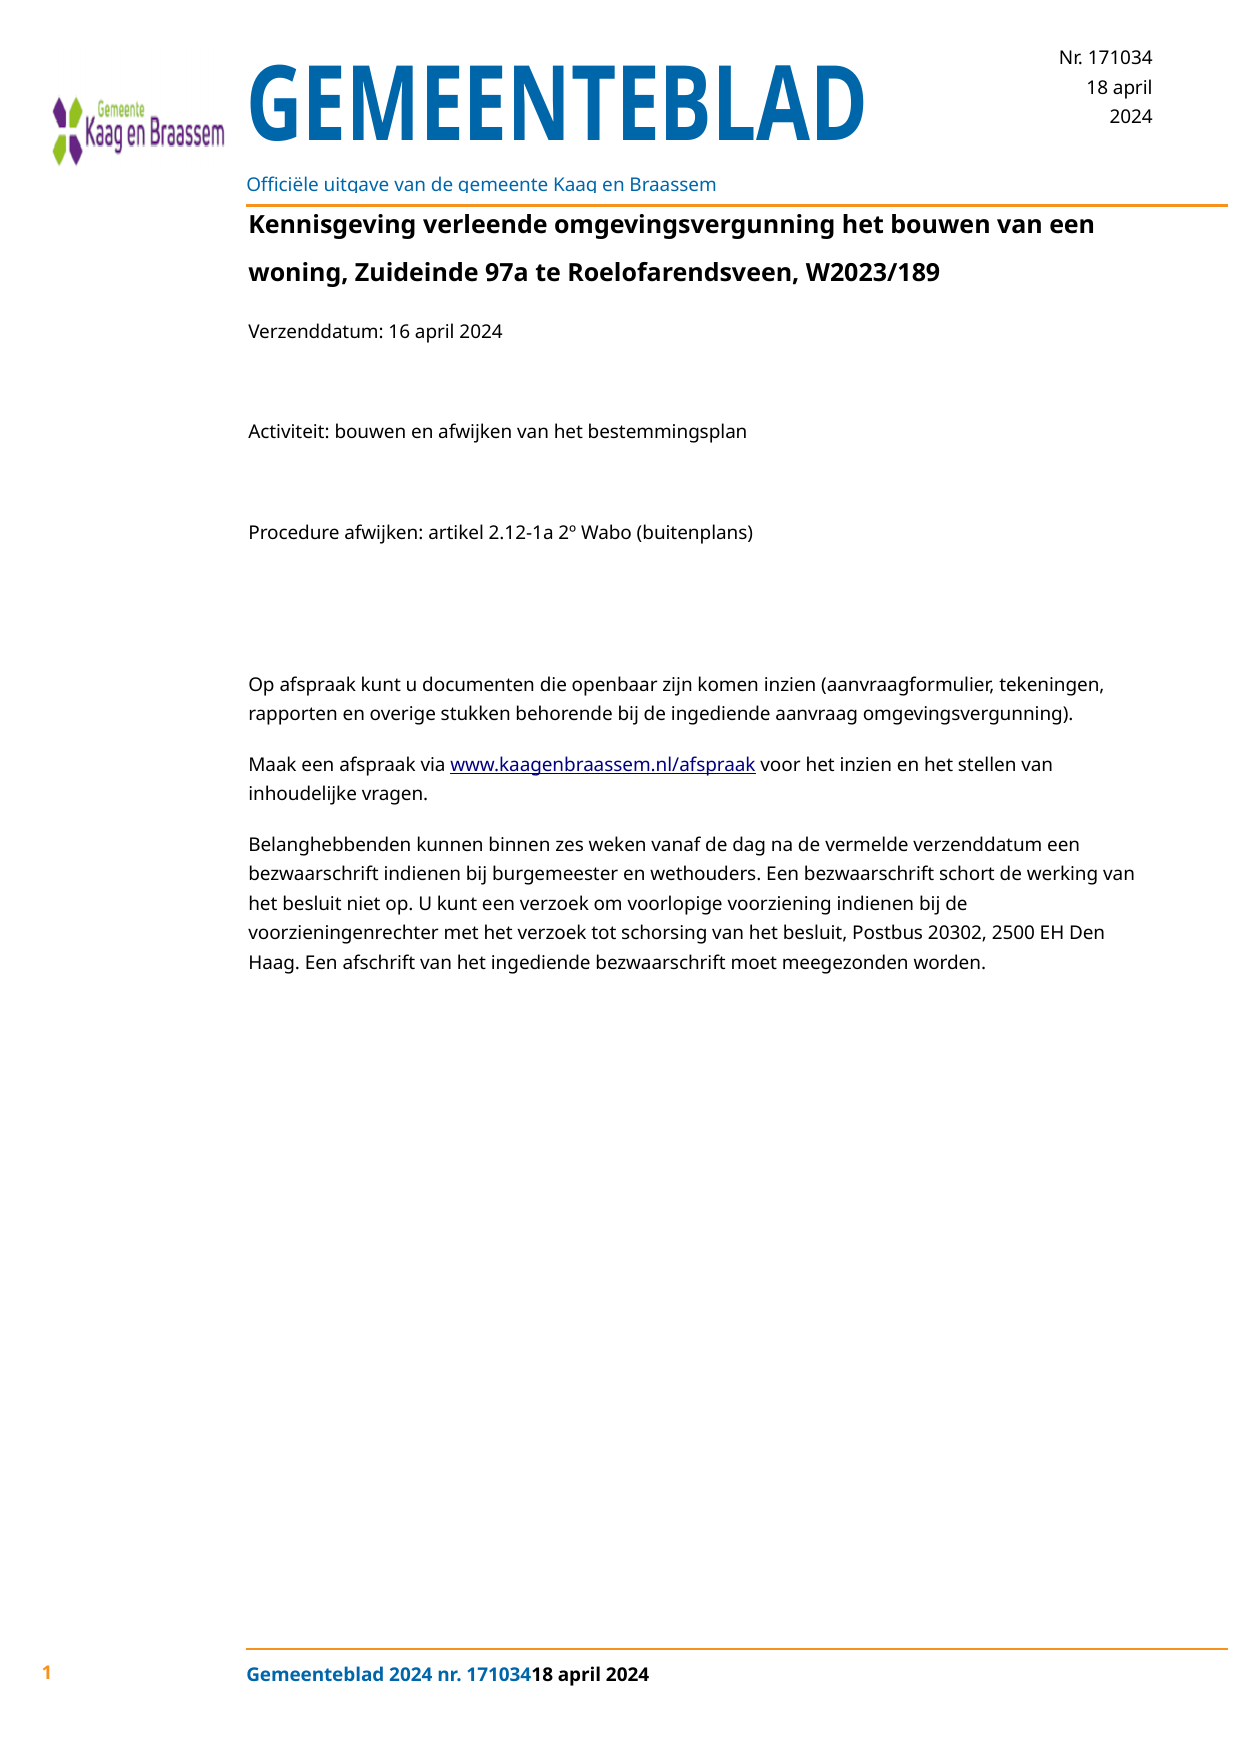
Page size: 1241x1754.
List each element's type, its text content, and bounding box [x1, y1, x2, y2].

text Op afspraak kunt u documenten die openbaar zijn komen inzien (aanvraagformulier, tekeningen, rapporten en overige stukken behorende bij de ingediende aanvraag omgevingsvergunning). [248, 671, 1152, 726]
text Belanghebbenden kunnen binnen zes weken vanaf de dag na de vermelde verzenddatum een bezwaarschrift indienen bij burgemeester en wethouders. Een bezwaarschrift schort de werking van het besluit niet op. U kunt een verzoek om voorlopige voorziening indienen bij de voorzieningenrechter met het verzoek tot schorsing van het besluit, Postbus 20302, 2500 EH Den Haag. Een afschrift van het ingediende bezwaarschrift moet meegezonden worden. [248, 831, 1152, 975]
text Maak een afspraak via www.kaagenbraassem.nl/afspraak voor het inzien en het stellen van inhoudelijke vragen. [248, 751, 1152, 806]
picture [41, 47, 231, 172]
text Activiteit: bouwen en afwijken van het bestemmingsplan [248, 419, 1152, 444]
text Verzenddatum: 16 april 2024 [248, 318, 1152, 344]
text Kennisgeving verleende omgevingsvergunning het bouwen van een woning, Zuideinde 97a te Roelofarendsveen, W2023/189 [248, 207, 1152, 288]
text Procedure afwijken: artikel 2.12-1a 2º Wabo (buitenplans) [248, 519, 1152, 545]
